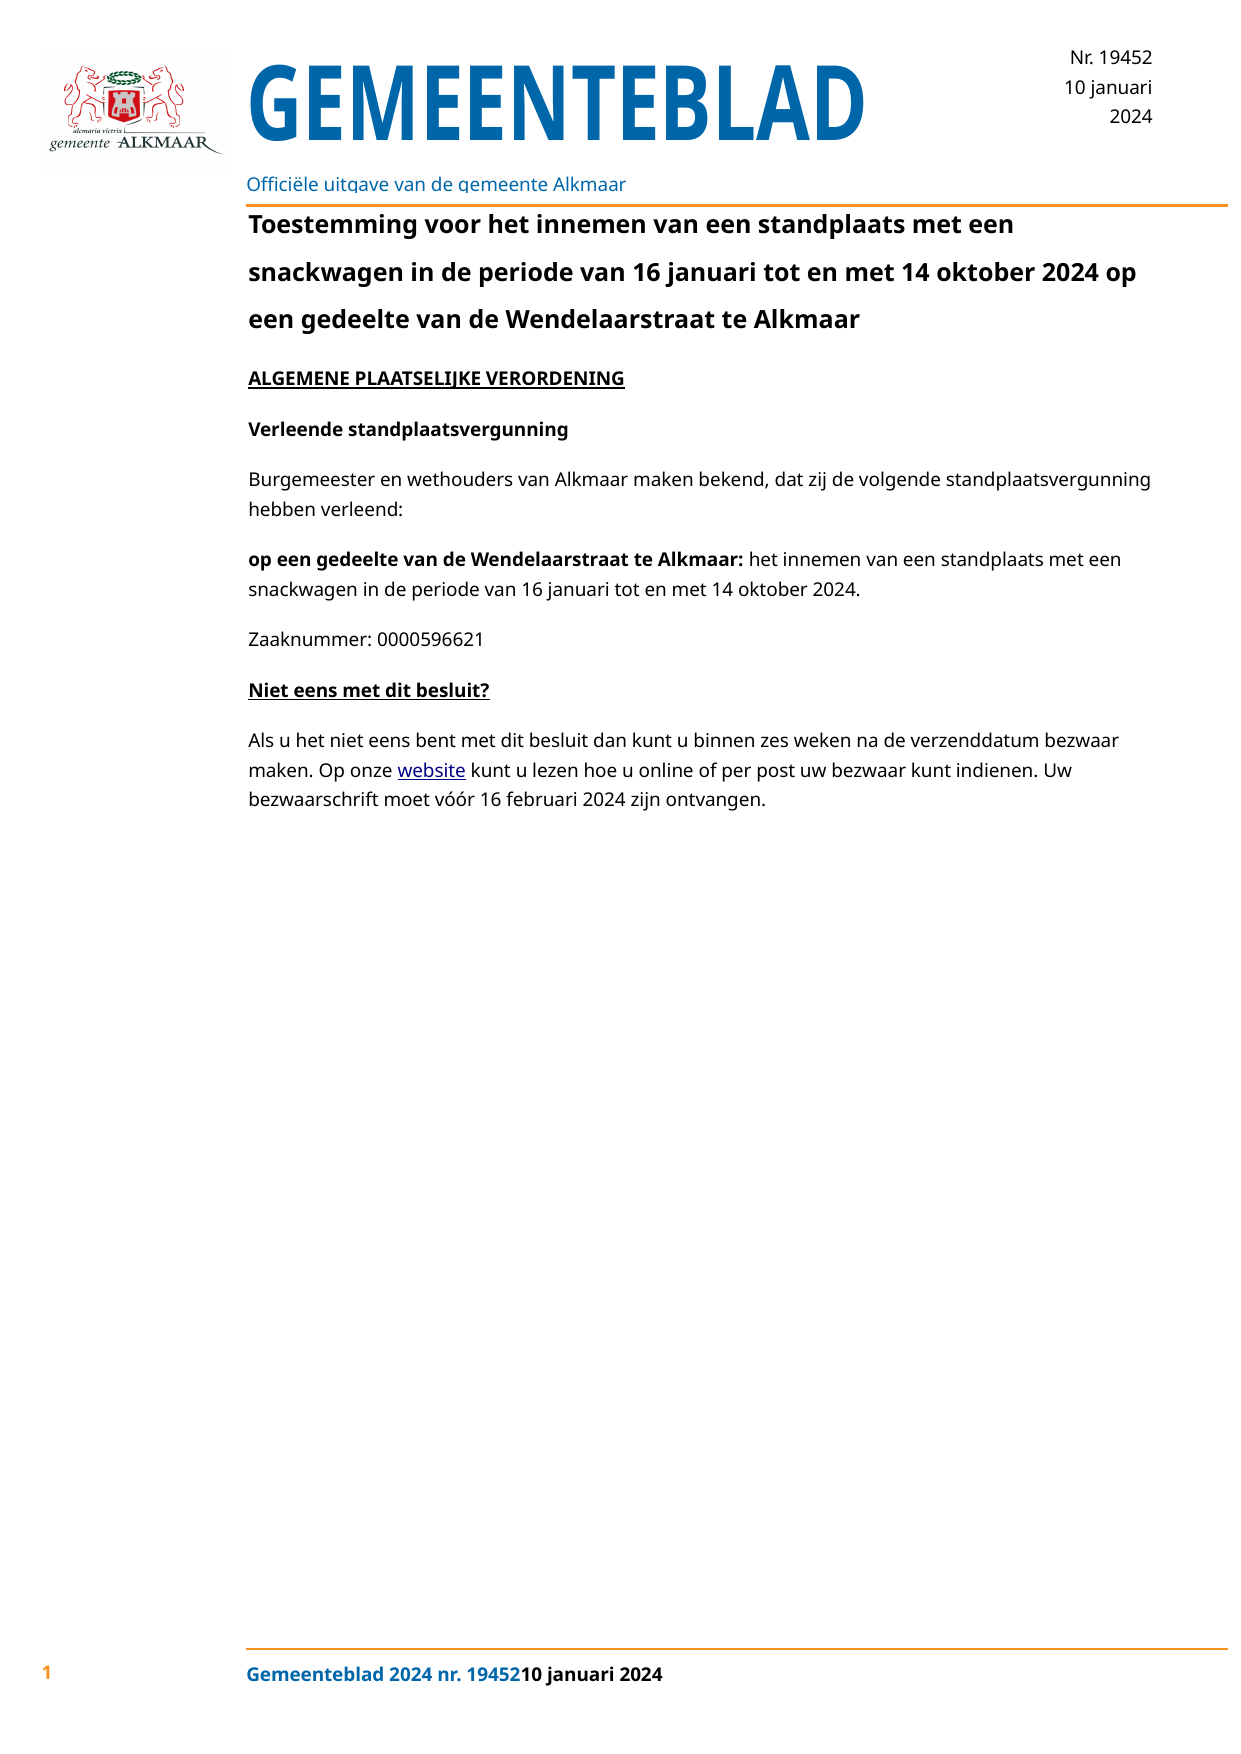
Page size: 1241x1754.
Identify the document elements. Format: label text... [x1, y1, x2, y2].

picture [41, 47, 231, 172]
text Toestemming voor het innemen van een standplaats met een snackwagen in de periode van 16 januari tot en met 14 oktober 2024 op een gedeelte van de Wendelaarstraat te Alkmaar [248, 207, 1152, 336]
text Als u het niet eens bent met dit besluit dan kunt u binnen zes weken na de verzenddatum bezwaar maken. Op onze website kunt u lezen hoe u online of per post uw bezwaar kunt indienen. Uw bezwaarschrift moet vóór 16 februari 2024 zijn ontvangen. [248, 727, 1152, 812]
text Zaaknummer: 0000596621 [248, 626, 1152, 652]
text Niet eens met dit besluit? [248, 677, 1152, 702]
text Verleende standplaatsvergunning [248, 416, 1152, 442]
text op een gedeelte van de Wendelaarstraat te Alkmaar: het innemen van een standplaats met een snackwagen in de periode van 16 januari tot en met 14 oktober 2024. [248, 546, 1152, 602]
text Burgemeester en wethouders van Alkmaar maken bekend, dat zij de volgende standplaatsvergunning hebben verleend: [248, 466, 1152, 522]
text ALGEMENE PLAATSELIJKE VERORDENING [248, 366, 1152, 391]
